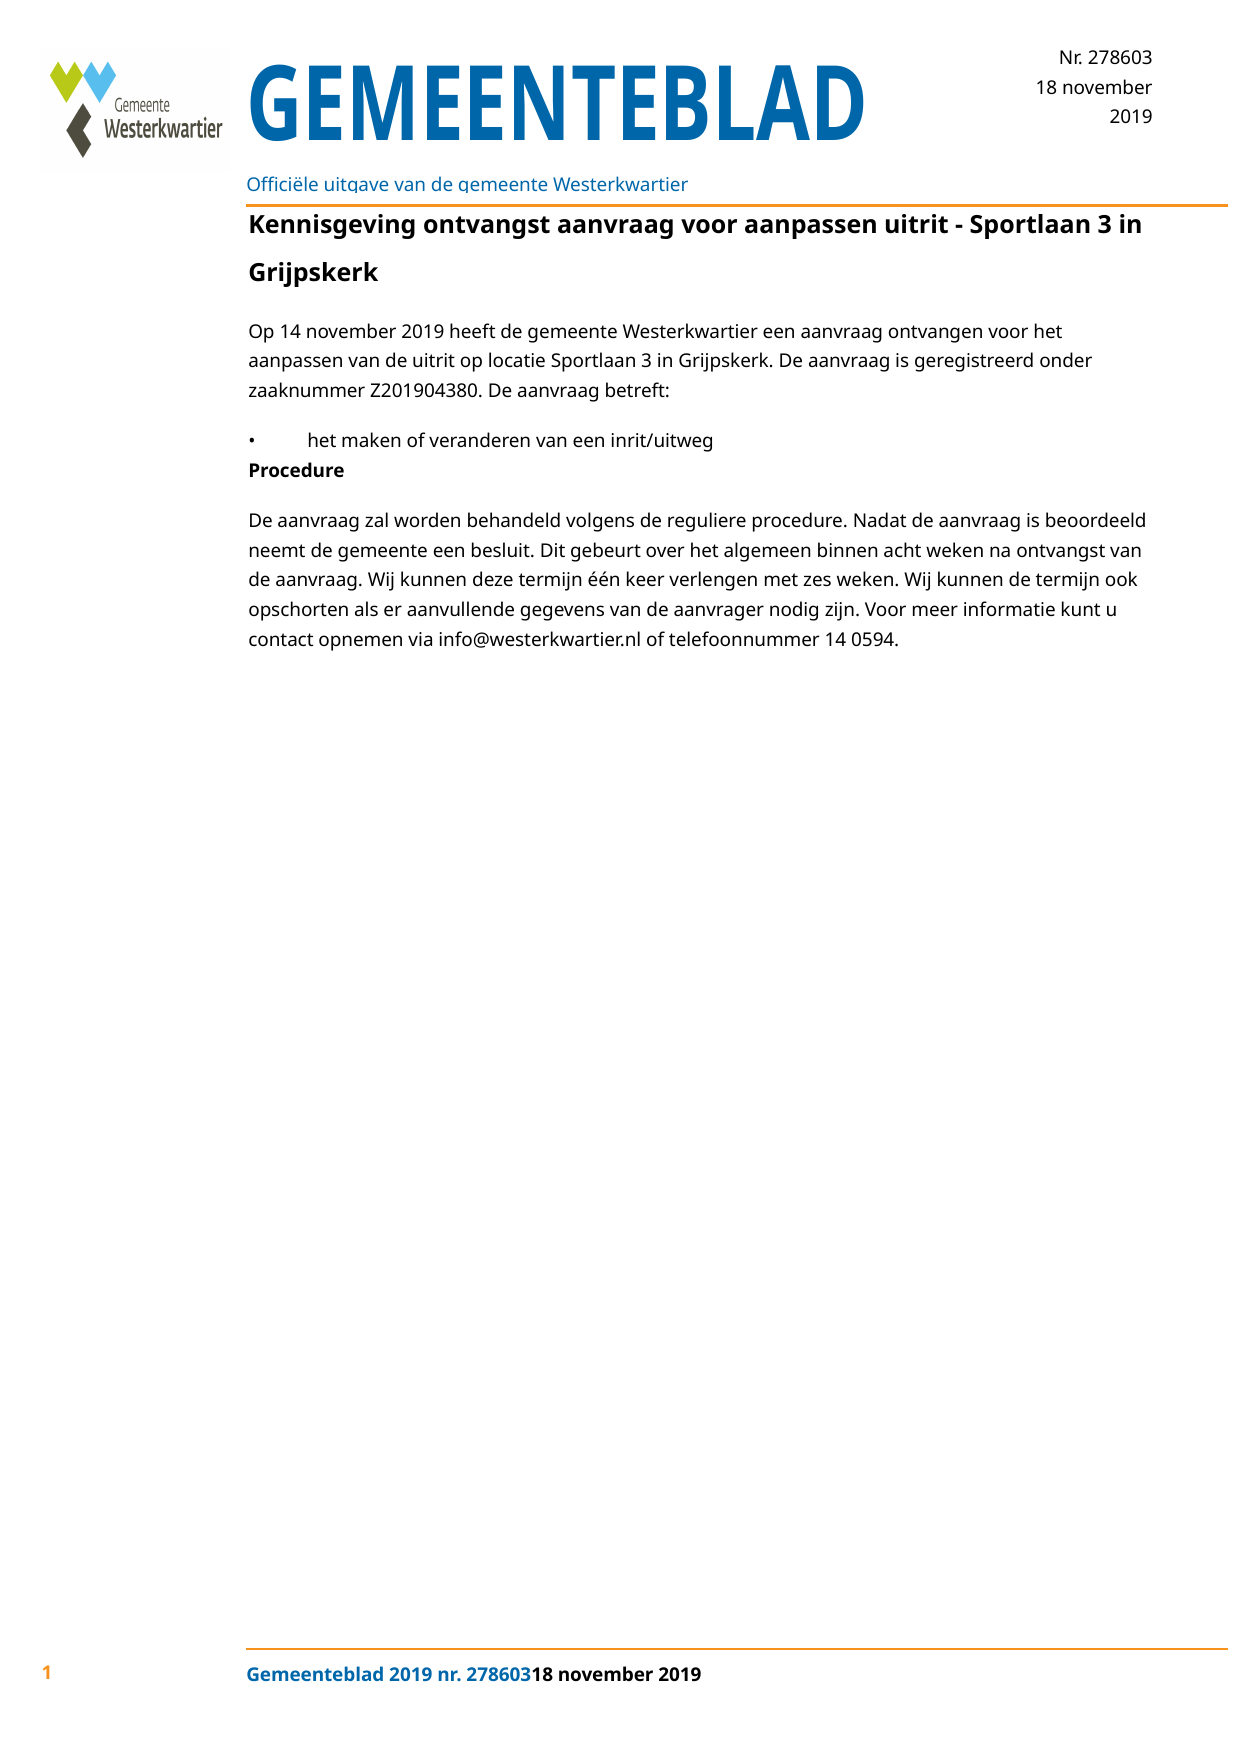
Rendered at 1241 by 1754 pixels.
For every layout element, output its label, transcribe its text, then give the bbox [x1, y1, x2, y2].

text De aanvraag zal worden behandeld volgens de reguliere procedure. Nadat de aanvraag is beoordeeld neemt de gemeente een besluit. Dit gebeurt over het algemeen binnen acht weken na ontvangst van de aanvraag. Wij kunnen deze termijn één keer verlengen met zes weken. Wij kunnen de termijn ook opschorten als er aanvullende gegevens van de aanvrager nodig zijn. Voor meer informatie kunt u contact opnemen via info@westerkwartier.nl of telefoonnummer 14 0594. [248, 507, 1152, 652]
text Procedure [248, 457, 1152, 483]
picture [41, 47, 231, 172]
text Op 14 november 2019 heeft de gemeente Westerkwartier een aanvraag ontvangen voor het aanpassen van de uitrit op locatie Sportlaan 3 in Grijpskerk. De aanvraag is geregistreerd onder zaaknummer Z201904380. De aanvraag betreft: [248, 318, 1152, 403]
text Kennisgeving ontvangst aanvraag voor aanpassen uitrit - Sportlaan 3 in Grijpskerk [248, 207, 1152, 288]
list het maken of veranderen van een inrit/uitweg [248, 427, 1152, 453]
